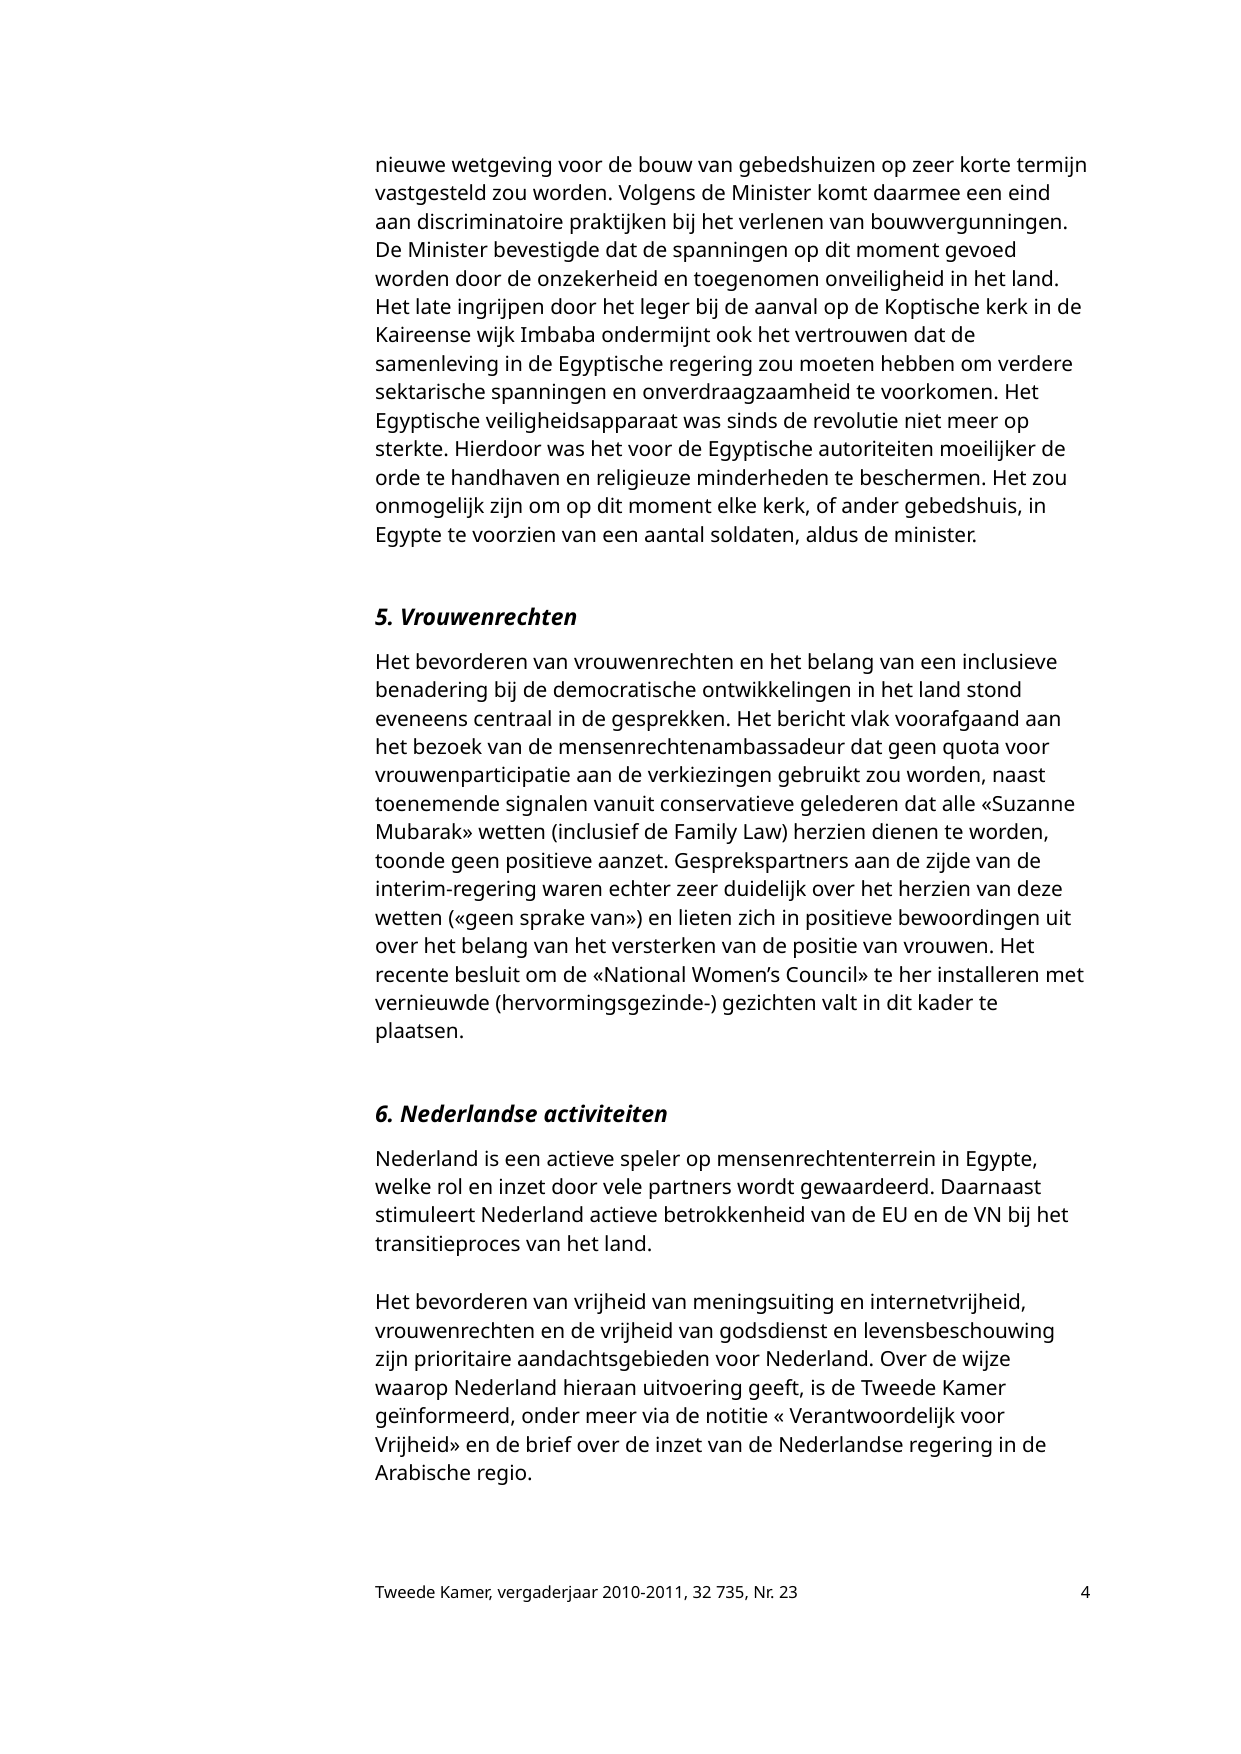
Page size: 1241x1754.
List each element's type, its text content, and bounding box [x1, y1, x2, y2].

subtitle 6. Nederlandse activiteiten [375, 1097, 1090, 1129]
text Het bevorderen van vrouwenrechten en het belang van een inclusieve benadering bij de democratische ontwikkelingen in het land stond eveneens centraal in de gesprekken. Het bericht vlak voorafgaand aan het bezoek van de mensenrechtenambassadeur dat geen quota voor vrouwenparticipatie aan de verkiezingen gebruikt zou worden, naast toenemende signalen vanuit conservatieve gelederen dat alle «Suzanne Mubarak» wetten (inclusief de Family Law) herzien dienen te worden, toonde geen positieve aanzet. Gesprekspartners aan de zijde van de interim-regering waren echter zeer duidelijk over het herzien van deze wetten («geen sprake van») en lieten zich in positieve bewoordingen uit over het belang van het versterken van de positie van vrouwen. Het recente besluit om de «National Women’s Council» te her installeren met vernieuwde (hervormingsgezinde-) gezichten valt in dit kader te plaatsen. [375, 647, 1090, 1045]
text Het bevorderen van vrijheid van meningsuiting en internetvrijheid, vrouwenrechten en de vrijheid van godsdienst en levensbeschouwing zijn prioritaire aandachtsgebieden voor Nederland. Over de wijze waarop Nederland hieraan uitvoering geeft, is de Tweede Kamer geïnformeerd, onder meer via de notitie « Verantwoordelijk voor Vrijheid» en de brief over de inzet van de Nederlandse regering in de Arabische regio. [375, 1287, 1090, 1487]
subtitle 5. Vrouwenrechten [375, 601, 1090, 632]
text Nederland is een actieve speler op mensenrechtenterrein in Egypte, welke rol en inzet door vele partners wordt gewaardeerd. Daarnaast stimuleert Nederland actieve betrokkenheid van de EU en de VN bij het transitieproces van het land. [375, 1144, 1090, 1257]
text nieuwe wetgeving voor de bouw van gebedshuizen op zeer korte termijn vastgesteld zou worden. Volgens de Minister komt daarmee een eind aan discriminatoire praktijken bij het verlenen van bouwvergunningen. De Minister bevestigde dat de spanningen op dit moment gevoed worden door de onzekerheid en toegenomen onveiligheid in het land. Het late ingrijpen door het leger bij de aanval op de Koptische kerk in de Kaireense wijk Imbaba ondermijnt ook het vertrouwen dat de samenleving in de Egyptische regering zou moeten hebben om verdere sektarische spanningen en onverdraagzaamheid te voorkomen. Het Egyptische veiligheidsapparaat was sinds de revolutie niet meer op sterkte. Hierdoor was het voor de Egyptische autoriteiten moeilijker de orde te handhaven en religieuze minderheden te beschermen. Het zou onmogelijk zijn om op dit moment elke kerk, of ander gebedshuis, in Egypte te voorzien van een aantal soldaten, aldus de minister. [375, 150, 1090, 548]
